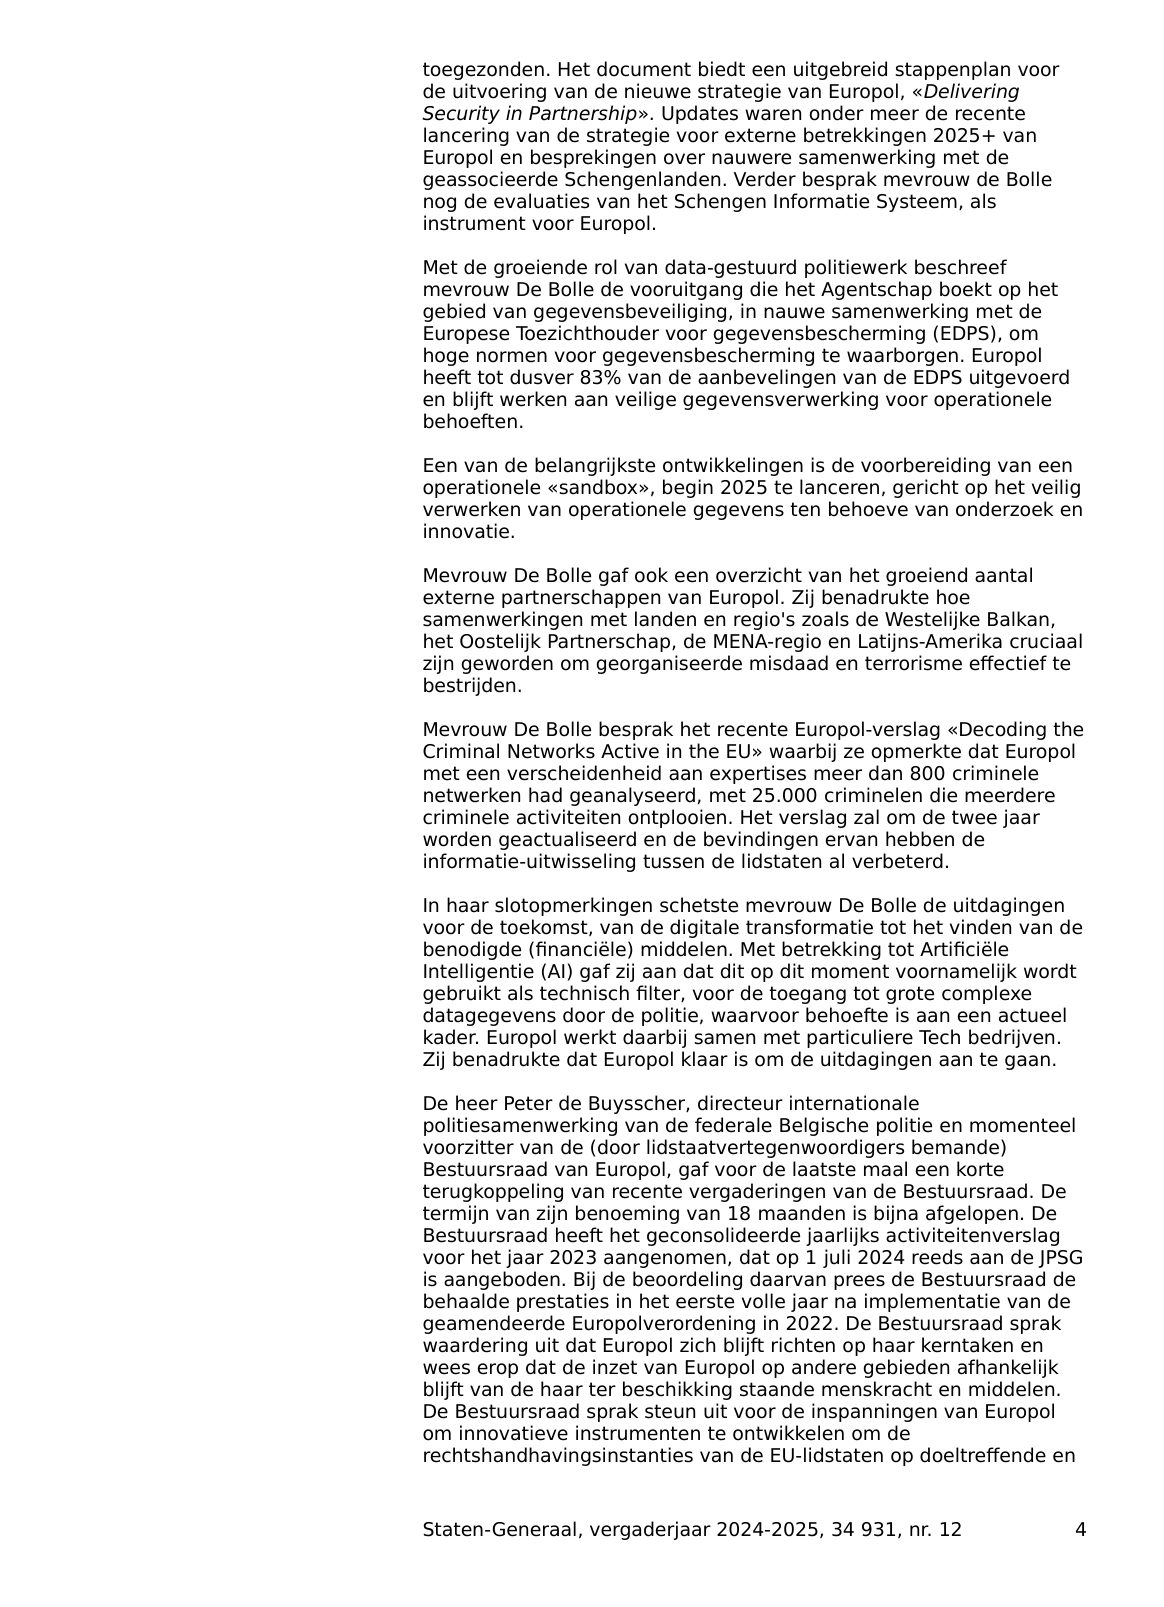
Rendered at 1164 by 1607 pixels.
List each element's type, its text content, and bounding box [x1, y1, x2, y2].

text Mevrouw De Bolle besprak het recente Europol-verslag «Decoding the Criminal Networks Active in the EU» waarbij ze opmerkte dat Europol met een verscheidenheid aan expertises meer dan 800 criminele netwerken had geanalyseerd, met 25.000 criminelen die meerdere criminele activiteiten ontplooien. Het verslag zal om de twee jaar worden geactualiseerd en de bevindingen ervan hebben de informatie-uitwisseling tussen de lidstaten al verbeterd. [422, 719, 1087, 873]
text In haar slotopmerkingen schetste mevrouw De Bolle de uitdagingen voor de toekomst, van de digitale transformatie tot het vinden van de benodigde (financiële) middelen. Met betrekking tot Artificiële Intelligentie (AI) gaf zij aan dat dit op dit moment voornamelijk wordt gebruikt als technisch filter, voor de toegang tot grote complexe datagegevens door de politie, waarvoor behoefte is aan een actueel kader. Europol werkt daarbij samen met particuliere Tech bedrijven. Zij benadrukte dat Europol klaar is om de uitdagingen aan te gaan. [422, 895, 1087, 1071]
text De heer Peter de Buysscher, directeur internationale politiesamenwerking van de federale Belgische politie en momenteel voorzitter van de (door lidstaatvertegenwoordigers bemande) Bestuursraad van Europol, gaf voor de laatste maal een korte terugkoppeling van recente vergaderingen van de Bestuursraad. De termijn van zijn benoeming van 18 maanden is bijna afgelopen. De Bestuursraad heeft het geconsolideerde jaarlijks activiteitenverslag voor het jaar 2023 aangenomen, dat op 1 juli 2024 reeds aan de JPSG is aangeboden. Bij de beoordeling daarvan prees de Bestuursraad de behaalde prestaties in het eerste volle jaar na implementatie van de geamendeerde Europolverordening in 2022. De Bestuursraad sprak waardering uit dat Europol zich blijft richten op haar kerntaken en wees erop dat de inzet van Europol op andere gebieden afhankelijk blijft van de haar ter beschikking staande menskracht en middelen. De Bestuursraad sprak steun uit voor de inspanningen van Europol om innovatieve instrumenten te ontwikkelen om de rechtshandhavingsinstanties van de EU-lidstaten op doeltreffende en [422, 1093, 1087, 1467]
text Een van de belangrijkste ontwikkelingen is de voorbereiding van een operationele «sandbox», begin 2025 te lanceren, gericht op het veilig verwerken van operationele gegevens ten behoeve van onderzoek en innovatie. [422, 455, 1087, 543]
text Mevrouw De Bolle gaf ook een overzicht van het groeiend aantal externe partnerschappen van Europol. Zij benadrukte hoe samenwerkingen met landen en regio's zoals de Westelijke Balkan, het Oostelijk Partnerschap, de MENA-regio en Latijns-Amerika cruciaal zijn geworden om georganiseerde misdaad en terrorisme effectief te bestrijden. [422, 565, 1087, 697]
text Met de groeiende rol van data-gestuurd politiewerk beschreef mevrouw De Bolle de vooruitgang die het Agentschap boekt op het gebied van gegevensbeveiliging, in nauwe samenwerking met de Europese Toezichthouder voor gegevensbescherming (EDPS), om hoge normen voor gegevensbescherming te waarborgen. Europol heeft tot dusver 83% van de aanbevelingen van de EDPS uitgevoerd en blijft werken aan veilige gegevensverwerking voor operationele behoeften. [422, 257, 1087, 433]
text toegezonden. Het document biedt een uitgebreid stappenplan voor de uitvoering van de nieuwe strategie van Europol, «Delivering Security in Partnership». Updates waren onder meer de recente lancering van de strategie voor externe betrekkingen 2025+ van Europol en besprekingen over nauwere samenwerking met de geassocieerde Schengenlanden. Verder besprak mevrouw de Bolle nog de evaluaties van het Schengen Informatie Systeem, als instrument voor Europol. [422, 59, 1087, 235]
